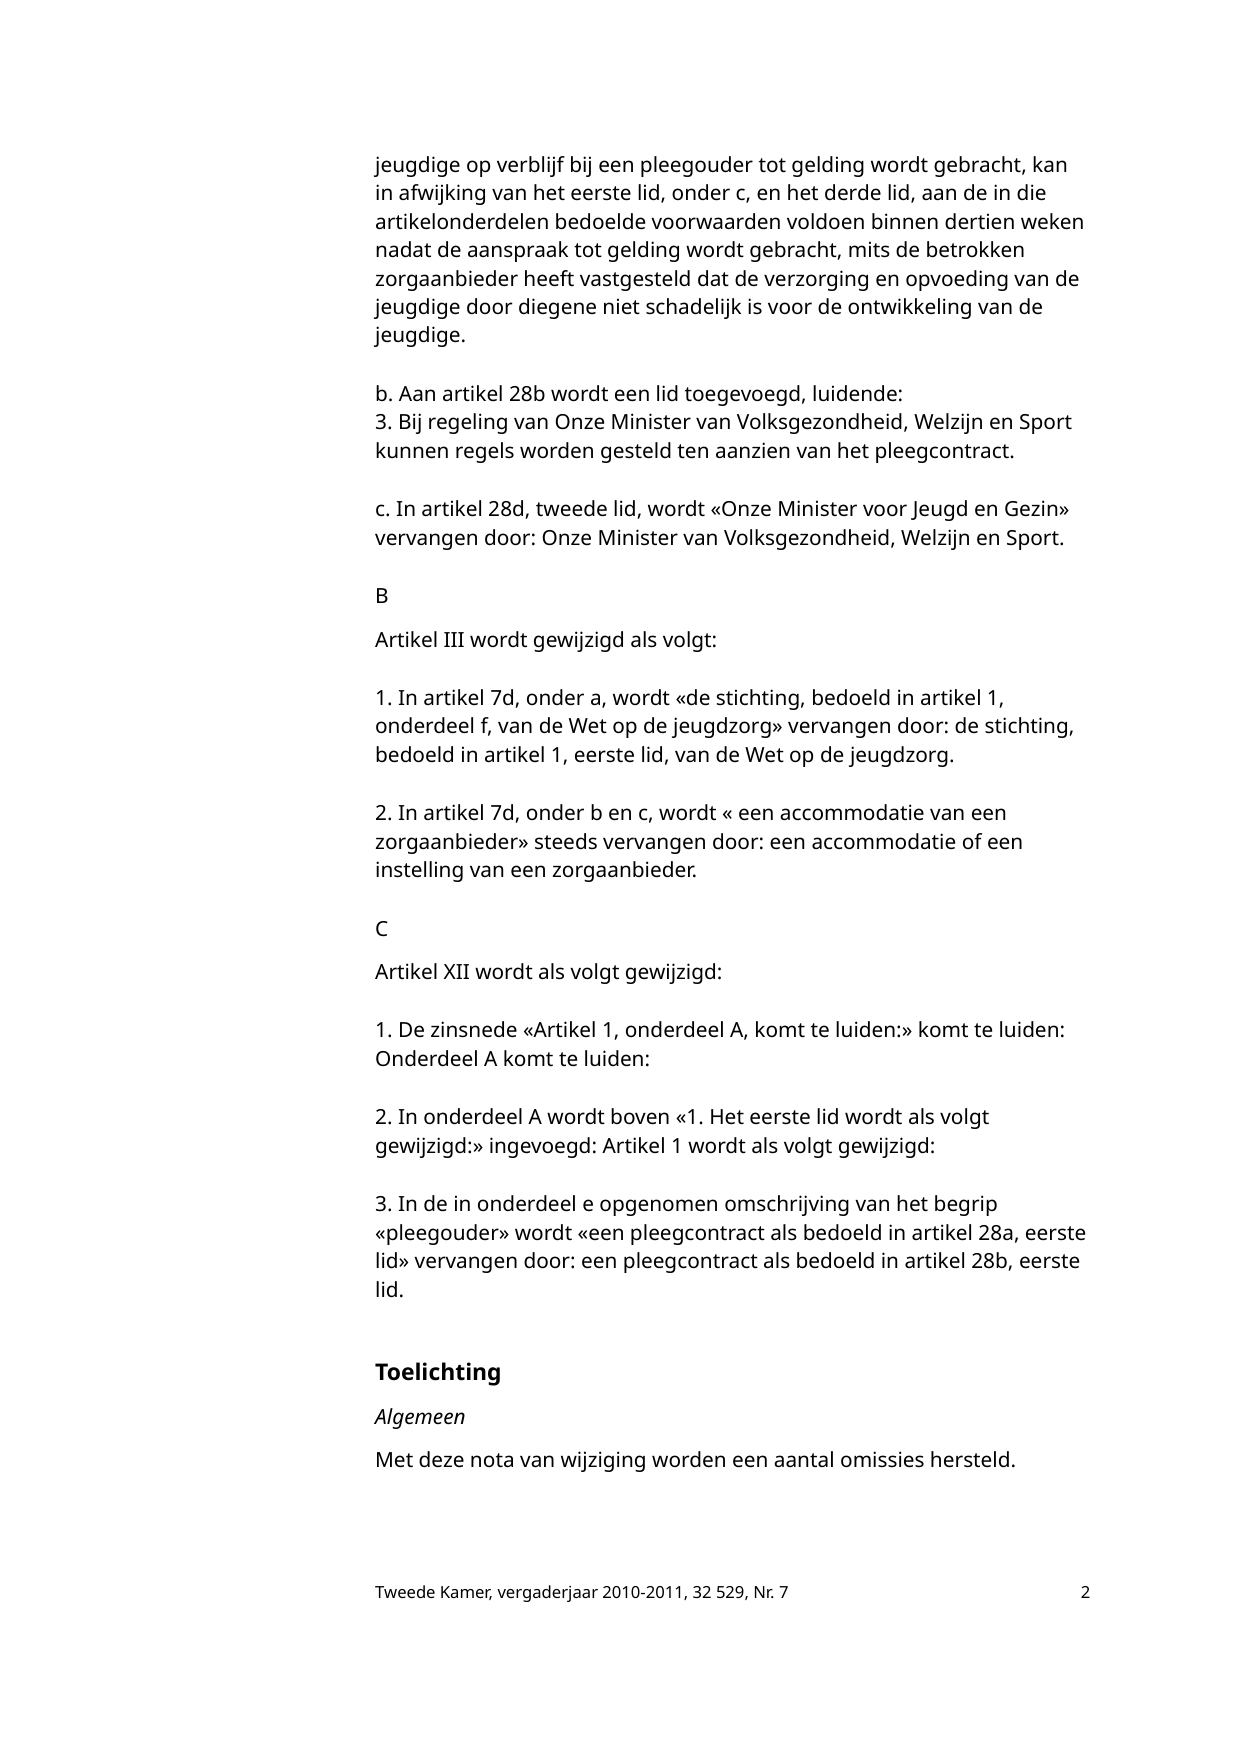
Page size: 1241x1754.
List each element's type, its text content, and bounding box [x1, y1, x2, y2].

text 2. In onderdeel A wordt boven «1. Het eerste lid wordt als volgt gewijzigd:» ingevoegd: Artikel 1 wordt als volgt gewijzigd: [375, 1102, 1090, 1159]
text 1. In artikel 7d, onder a, wordt «de stichting, bedoeld in artikel 1, onderdeel f, van de Wet op de jeugdzorg» vervangen door: de stichting, bedoeld in artikel 1, eerste lid, van de Wet op de jeugdzorg. [375, 683, 1090, 768]
text B [375, 581, 1090, 610]
text Artikel III wordt gewijzigd als volgt: [375, 625, 1090, 653]
text c. In artikel 28d, tweede lid, wordt «Onze Minister voor Jeugd en Gezin» vervangen door: Onze Minister van Volksgezondheid, Welzijn en Sport. [375, 494, 1090, 551]
text 3. In de in onderdeel e opgenomen omschrijving van het begrip «pleegouder» wordt «een pleegcontract als bedoeld in artikel 28a, eerste lid» vervangen door: een pleegcontract als bedoeld in artikel 28b, eerste lid. [375, 1189, 1090, 1303]
text 1. De zinsnede «Artikel 1, onderdeel A, komt te luiden:» komt te luiden: Onderdeel A komt te luiden: [375, 1016, 1090, 1072]
text b. Aan artikel 28b wordt een lid toegevoegd, luidende: [375, 379, 1090, 407]
text 2. In artikel 7d, onder b en c, wordt « een accommodatie van een zorgaanbieder» steeds vervangen door: een accommodatie of een instelling van een zorgaanbieder. [375, 798, 1090, 884]
text Algemeen [375, 1402, 1090, 1430]
text 3. Bij regeling van Onze Minister van Volksgezondheid, Welzijn en Sport kunnen regels worden gesteld ten aanzien van het pleegcontract. [375, 407, 1090, 464]
subtitle Toelichting [375, 1356, 1090, 1387]
text C [375, 914, 1090, 942]
text Met deze nota van wijziging worden een aantal omissies hersteld. [375, 1445, 1090, 1474]
text Artikel XII wordt als volgt gewijzigd: [375, 957, 1090, 986]
text jeugdige op verblijf bij een pleegouder tot gelding wordt gebracht, kan in afwijking van het eerste lid, onder c, en het derde lid, aan de in die artikelonderdelen bedoelde voorwaarden voldoen binnen dertien weken nadat de aanspraak tot gelding wordt gebracht, mits de betrokken zorgaanbieder heeft vastgesteld dat de verzorging en opvoeding van de jeugdige door diegene niet schadelijk is voor de ontwikkeling van de jeugdige. [375, 150, 1090, 349]
